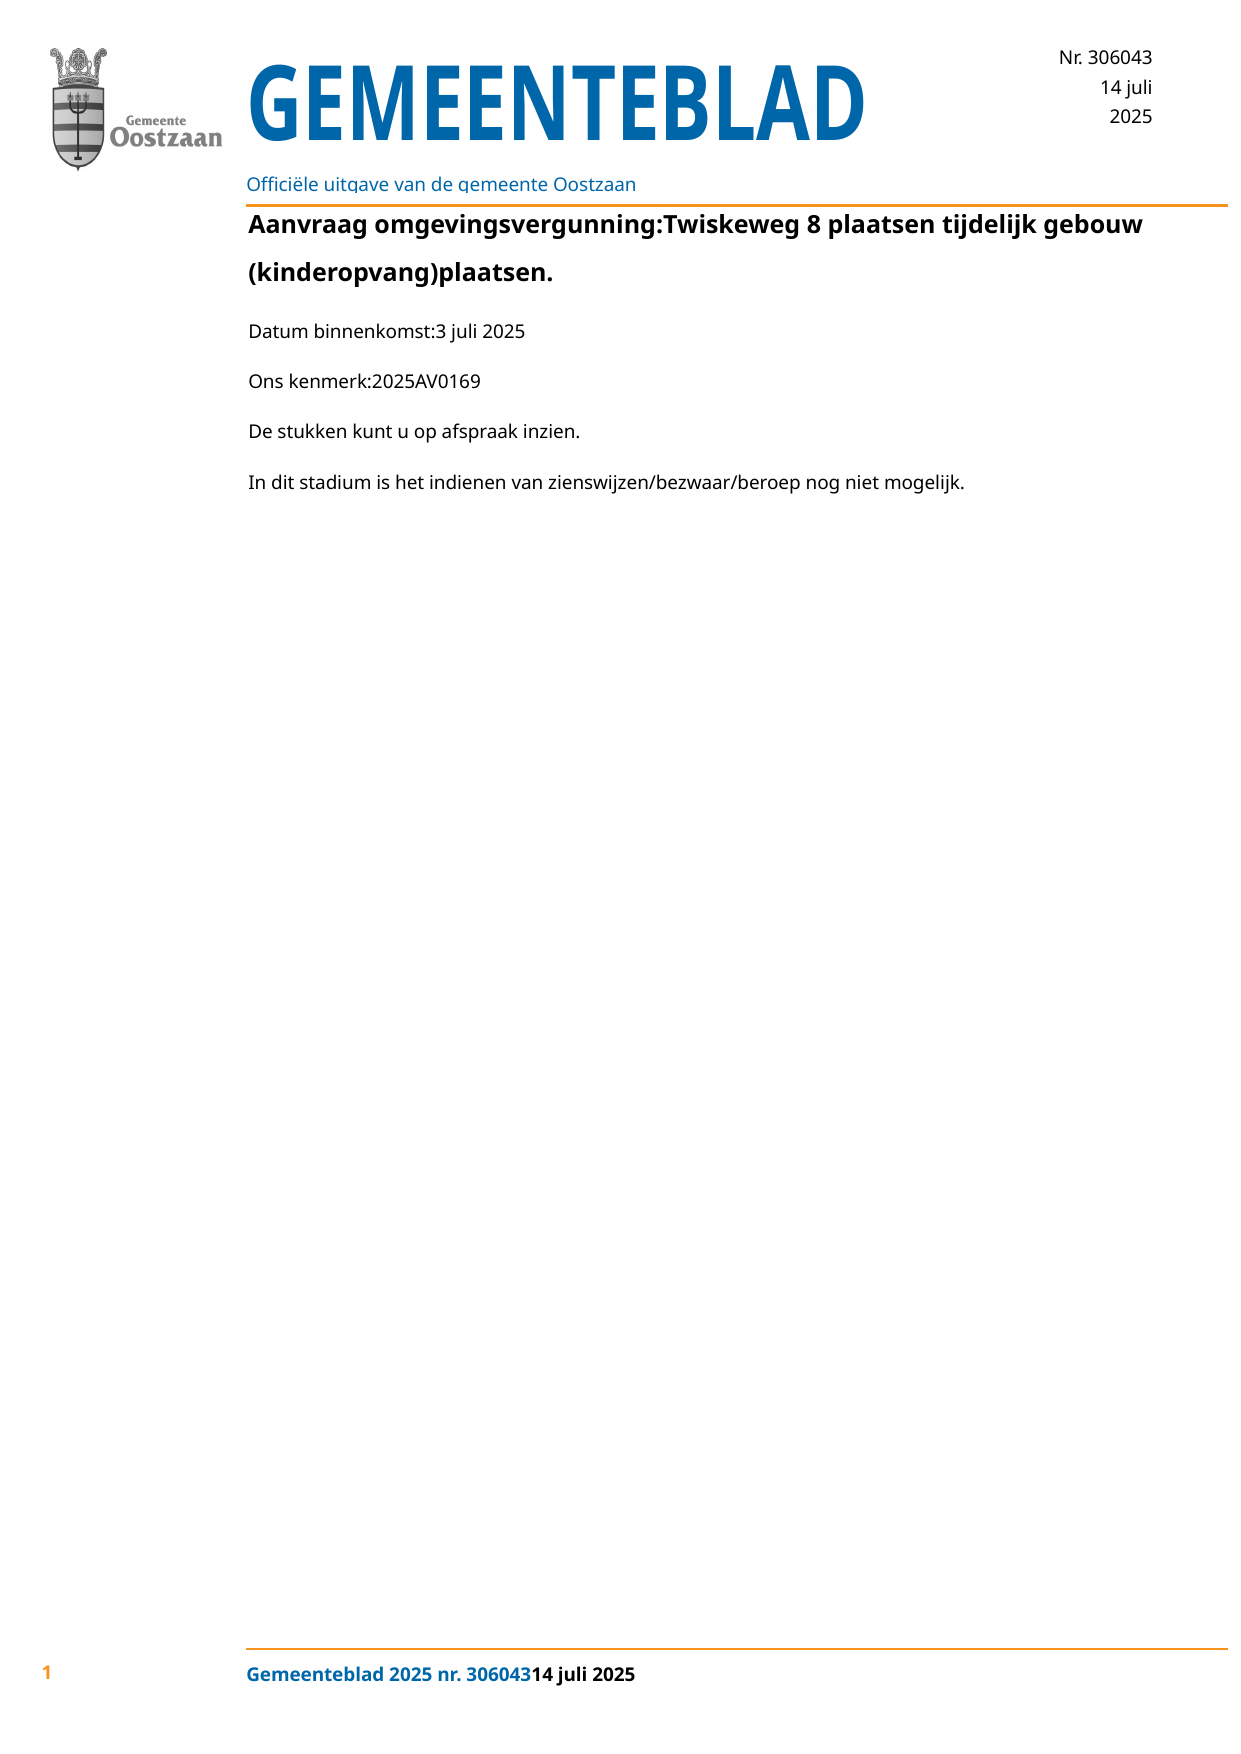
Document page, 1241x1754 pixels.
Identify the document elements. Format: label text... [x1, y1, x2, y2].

text Datum binnenkomst:3 juli 2025 [248, 318, 1152, 344]
text Aanvraag omgevingsvergunning:Twiskeweg 8 plaatsen tijdelijk gebouw (kinderopvang)plaatsen. [248, 207, 1152, 288]
picture [41, 47, 231, 172]
text Ons kenmerk:2025AV0169 [248, 368, 1152, 394]
text In dit stadium is het indienen van zienswijzen/bezwaar/beroep nog niet mogelijk. [248, 469, 1152, 495]
text De stukken kunt u op afspraak inzien. [248, 419, 1152, 444]
